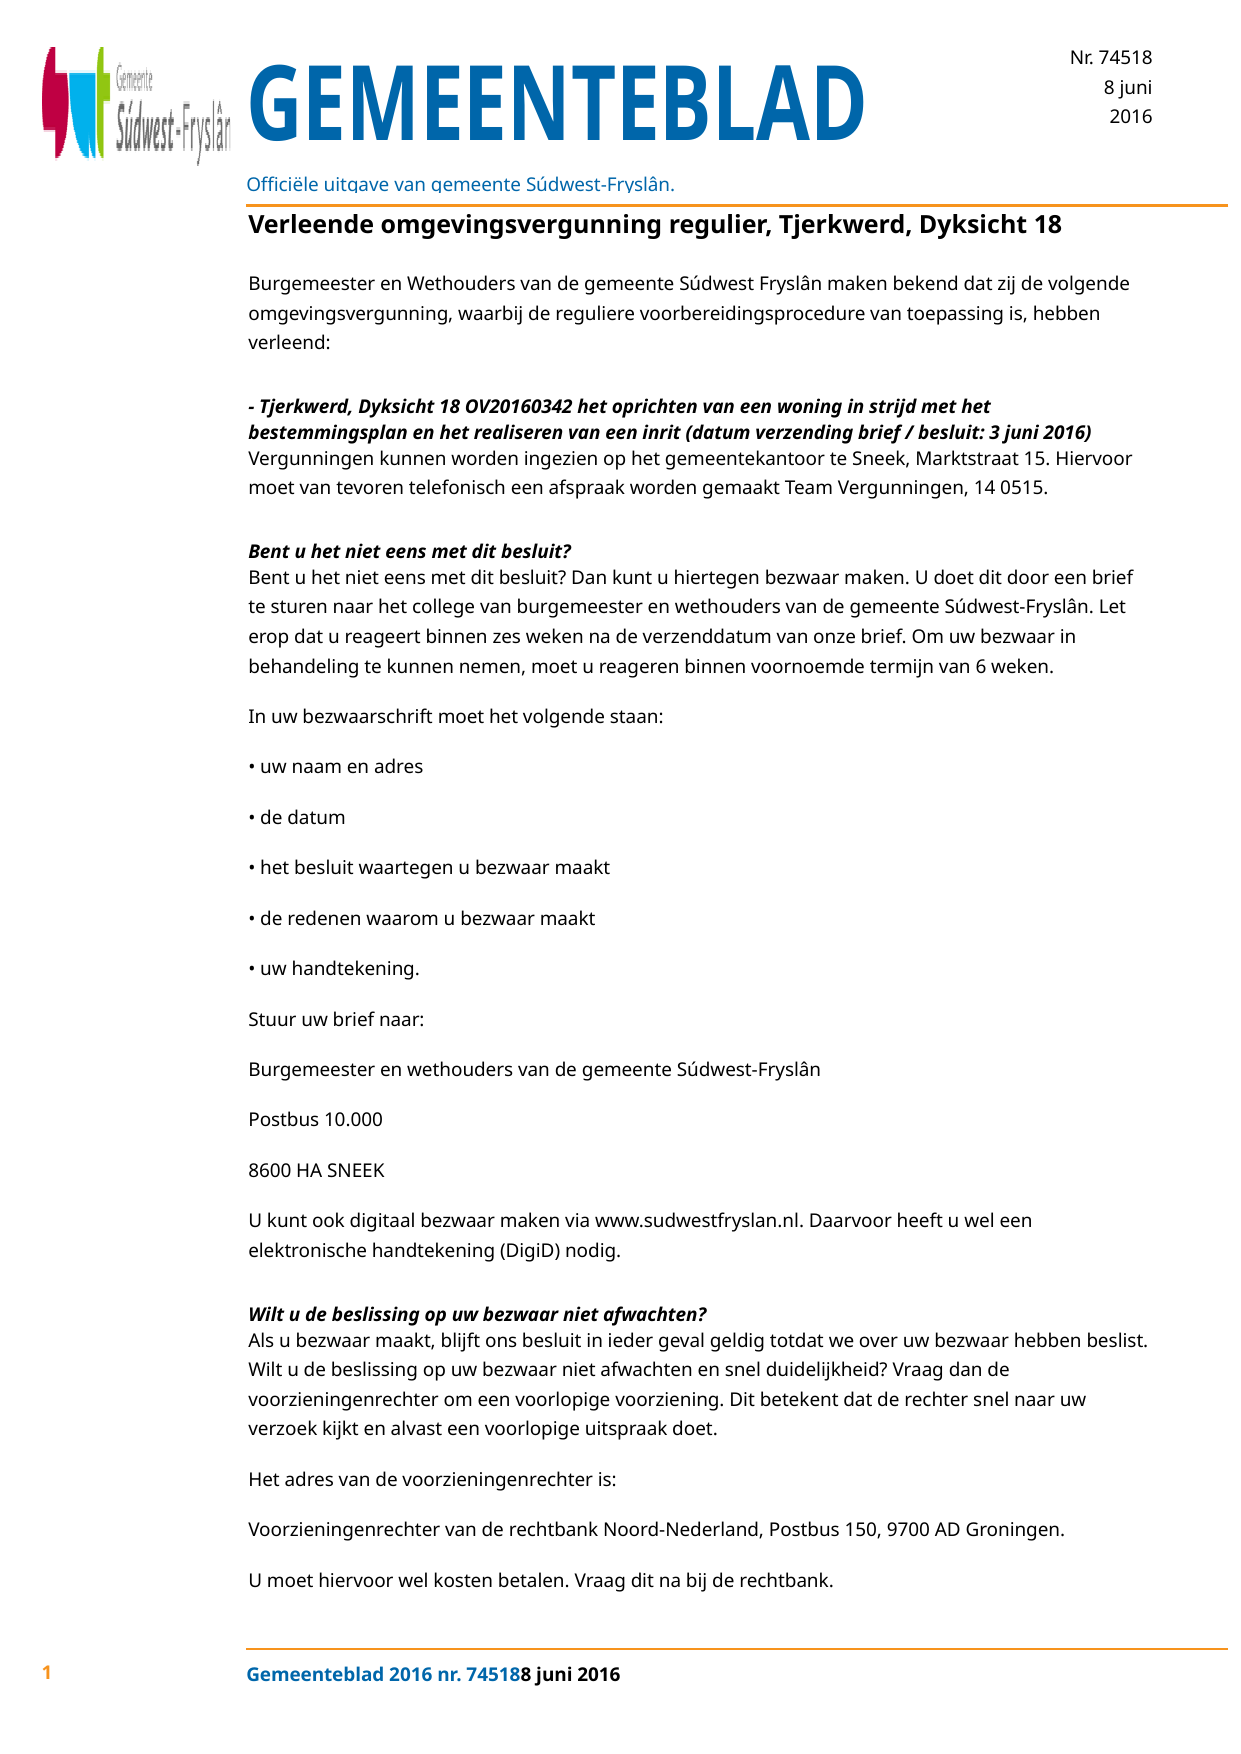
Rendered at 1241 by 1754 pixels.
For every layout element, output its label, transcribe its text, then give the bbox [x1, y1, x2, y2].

text U kunt ook digitaal bezwaar maken via www.sudwestfryslan.nl. Daarvoor heeft u wel een elektronische handtekening (DigiD) nodig. [248, 1207, 1152, 1263]
text Wilt u de beslissing op uw bezwaar niet afwachten? [248, 1301, 1152, 1327]
text U moet hiervoor wel kosten betalen. Vraag dit na bij de rechtbank. [248, 1567, 1152, 1592]
picture [41, 47, 231, 172]
text 8600 HA SNEEK [248, 1157, 1152, 1183]
text Als u bezwaar maakt, blijft ons besluit in ieder geval geldig totdat we over uw bezwaar hebben beslist. Wilt u de beslissing op uw bezwaar niet afwachten en snel duidelijkheid? Vraag dan de voorzieningenrechter om een voorlopige voorziening. Dit betekent dat de rechter snel naar uw verzoek kijkt en alvast een voorlopige uitspraak doet. [248, 1327, 1152, 1441]
text Burgemeester en wethouders van de gemeente Súdwest-Fryslân [248, 1056, 1152, 1082]
text Burgemeester en Wethouders van de gemeente Súdwest Fryslân maken bekend dat zij de volgende omgevingsvergunning, waarbij de reguliere voorbereidingsprocedure van toepassing is, hebben verleend: [248, 270, 1152, 355]
text Bent u het niet eens met dit besluit? Dan kunt u hiertegen bezwaar maken. U doet dit door een brief te sturen naar het college van burgemeester en wethouders van de gemeente Súdwest-Fryslân. Let erop dat u reageert binnen zes weken na de verzenddatum van onze brief. Om uw bezwaar in behandeling te kunnen nemen, moet u reageren binnen voornoemde termijn van 6 weken. [248, 564, 1152, 679]
text In uw bezwaarschrift moet het volgende staan: [248, 703, 1152, 729]
text • uw naam en adres [248, 754, 1152, 779]
text Stuur uw brief naar: [248, 1006, 1152, 1032]
text Verleende omgevingsvergunning regulier, Tjerkwerd, Dyksicht 18 [248, 207, 1152, 241]
text Postbus 10.000 [248, 1107, 1152, 1132]
text Bent u het niet eens met dit besluit? [248, 538, 1152, 564]
text Het adres van de voorzieningenrechter is: [248, 1466, 1152, 1492]
text Voorzieningenrechter van de rechtbank Noord-Nederland, Postbus 150, 9700 AD Groningen. [248, 1516, 1152, 1542]
text - Tjerkwerd, Dyksicht 18 OV20160342 het oprichten van een woning in strijd met het bestemmingsplan en het realiseren van een inrit (datum verzending brief / besluit: 3 juni 2016) [248, 393, 1152, 445]
text • de redenen waarom u bezwaar maakt [248, 905, 1152, 931]
text • het besluit waartegen u bezwaar maakt [248, 854, 1152, 880]
text • de datum [248, 804, 1152, 830]
text • uw handtekening. [248, 955, 1152, 981]
text Vergunningen kunnen worden ingezien op het gemeentekantoor te Sneek, Marktstraat 15. Hiervoor moet van tevoren telefonisch een afspraak worden gemaakt Team Vergunningen, 14 0515. [248, 445, 1152, 500]
